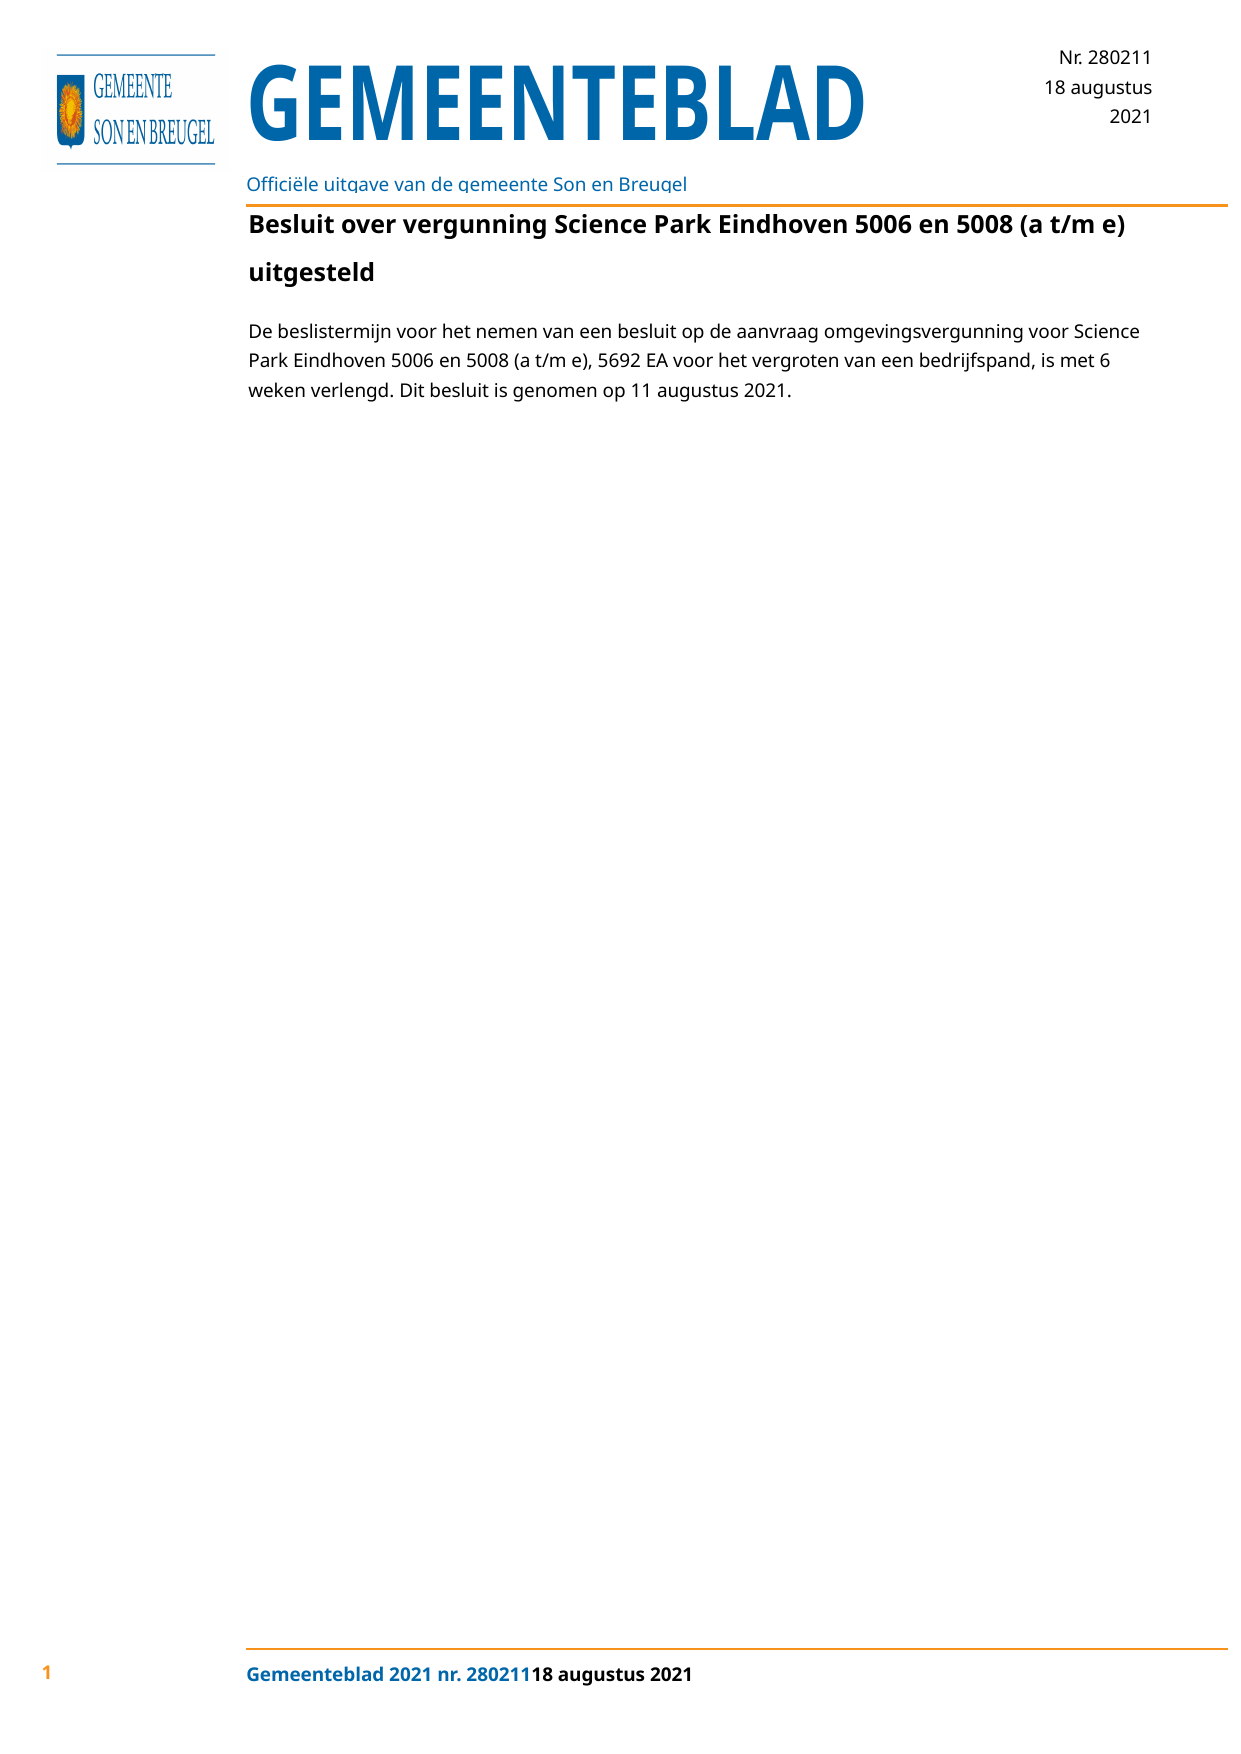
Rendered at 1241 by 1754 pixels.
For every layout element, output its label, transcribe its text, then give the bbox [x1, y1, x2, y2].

text De beslistermijn voor het nemen van een besluit op de aanvraag omgevingsvergunning voor Science Park Eindhoven 5006 en 5008 (a t/m e), 5692 EA voor het vergroten van een bedrijfspand, is met 6 weken verlengd. Dit besluit is genomen op 11 augustus 2021. [248, 318, 1152, 403]
picture [41, 47, 231, 172]
text Besluit over vergunning Science Park Eindhoven 5006 en 5008 (a t/m e) uitgesteld [248, 207, 1152, 288]
